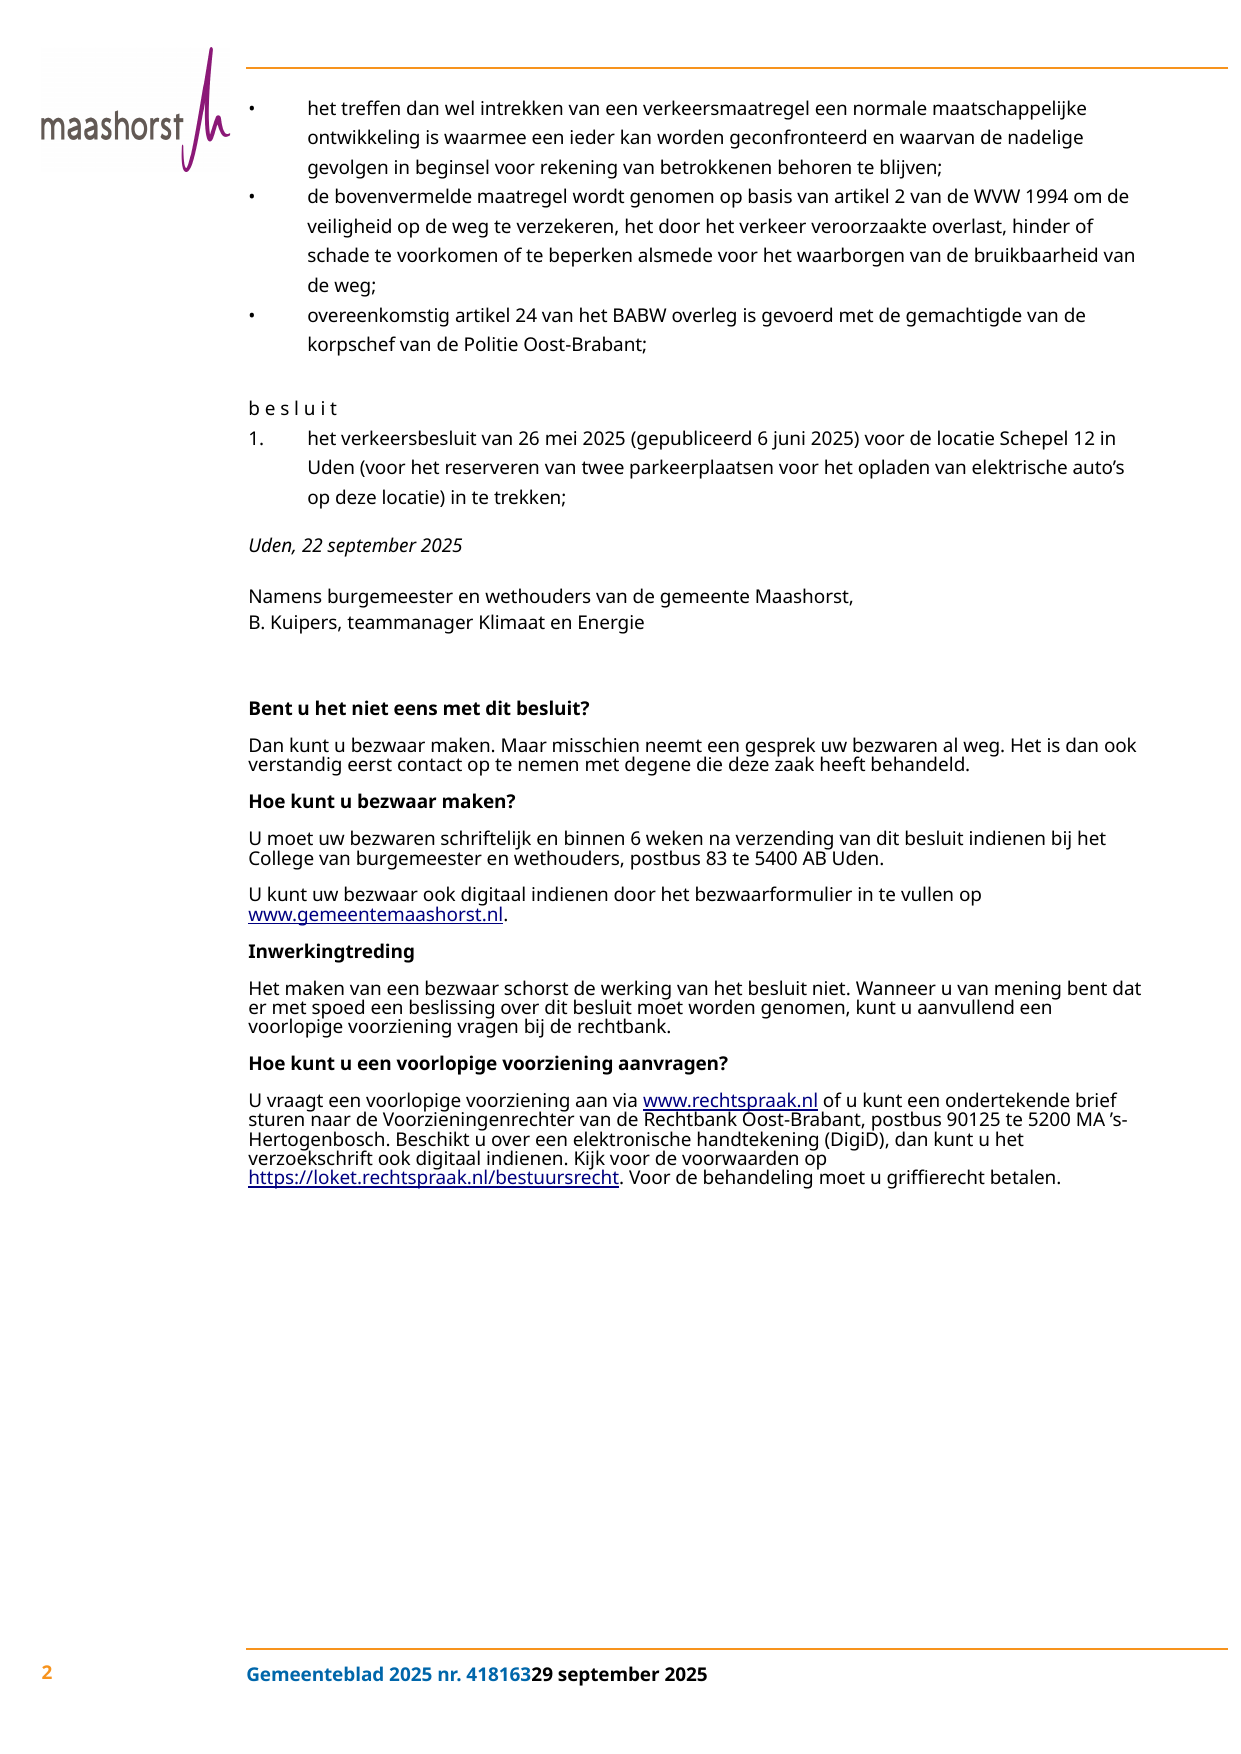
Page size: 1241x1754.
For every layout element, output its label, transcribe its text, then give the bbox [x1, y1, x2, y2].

text Het maken van een bezwaar schorst de werking van het besluit niet. Wanneer u van mening bent dat er met spoed een beslissing over dit besluit moet worden genomen, kunt u aanvullend een voorlopige voorziening vragen bij de rechtbank. [248, 980, 1152, 1037]
text b e s l u i t [248, 395, 1152, 421]
text Hoe kunt u een voorlopige voorziening aanvragen? [248, 1055, 1152, 1074]
picture [41, 47, 231, 172]
text Dan kunt u bezwaar maken. Maar misschien neemt een gesprek uw bezwaren al weg. Het is dan ook verstandig eerst contact op te nemen met degene die deze zaak heeft behandeld. [248, 737, 1152, 776]
text B. Kuipers, teammanager Klimaat en Energie [248, 609, 1152, 635]
list overeenkomstig artikel 24 van het BABW overleg is gevoerd met de gemachtigde van de korpschef van de Politie Oost-Brabant; [248, 302, 1152, 357]
text Namens burgemeester en wethouders van de gemeente Maashorst, [248, 583, 1152, 609]
text Inwerkingtreding [248, 943, 1152, 962]
list het verkeersbesluit van 26 mei 2025 (gepubliceerd 6 juni 2025) voor de locatie Schepel 12 in Uden (voor het reserveren van twee parkeerplaatsen voor het opladen van elektrische auto’s op deze locatie) in te trekken; [248, 425, 1152, 510]
text Hoe kunt u bezwaar maken? [248, 793, 1152, 812]
list de bovenvermelde maatregel wordt genomen op basis van artikel 2 van de WVW 1994 om de veiligheid op de weg te verzekeren, het door het verkeer veroorzaakte overlast, hinder of schade te voorkomen of te beperken alsmede voor het waarborgen van de bruikbaarheid van de weg; [248, 183, 1152, 298]
text Bent u het niet eens met dit besluit? [248, 700, 1152, 719]
text U kunt uw bezwaar ook digitaal indienen door het bezwaarformulier in te vullen op www.gemeentemaashorst.nl. [248, 886, 1152, 925]
text U vraagt een voorlopige voorziening aan via www.rechtspraak.nl of u kunt een ondertekende brief sturen naar de Voorzieningenrechter van de Rechtbank Oost-Brabant, postbus 90125 te 5200 MA ’s-Hertogenbosch. Beschikt u over een elektronische handtekening (DigiD), dan kunt u het verzoekschrift ook digitaal indienen. Kijk voor de voorwaarden op https://loket.rechtspraak.nl/bestuursrecht. Voor de behandeling moet u griffierecht betalen. [248, 1092, 1152, 1188]
list het treffen dan wel intrekken van een verkeersmaatregel een normale maatschappelijke ontwikkeling is waarmee een ieder kan worden geconfronteerd en waarvan de nadelige gevolgen in beginsel voor rekening van betrokkenen behoren te blijven; [248, 95, 1152, 180]
text Uden, 22 september 2025 [248, 532, 1152, 558]
text U moet uw bezwaren schriftelijk en binnen 6 weken na verzending van dit besluit indienen bij het College van burgemeester en wethouders, postbus 83 te 5400 AB Uden. [248, 830, 1152, 869]
